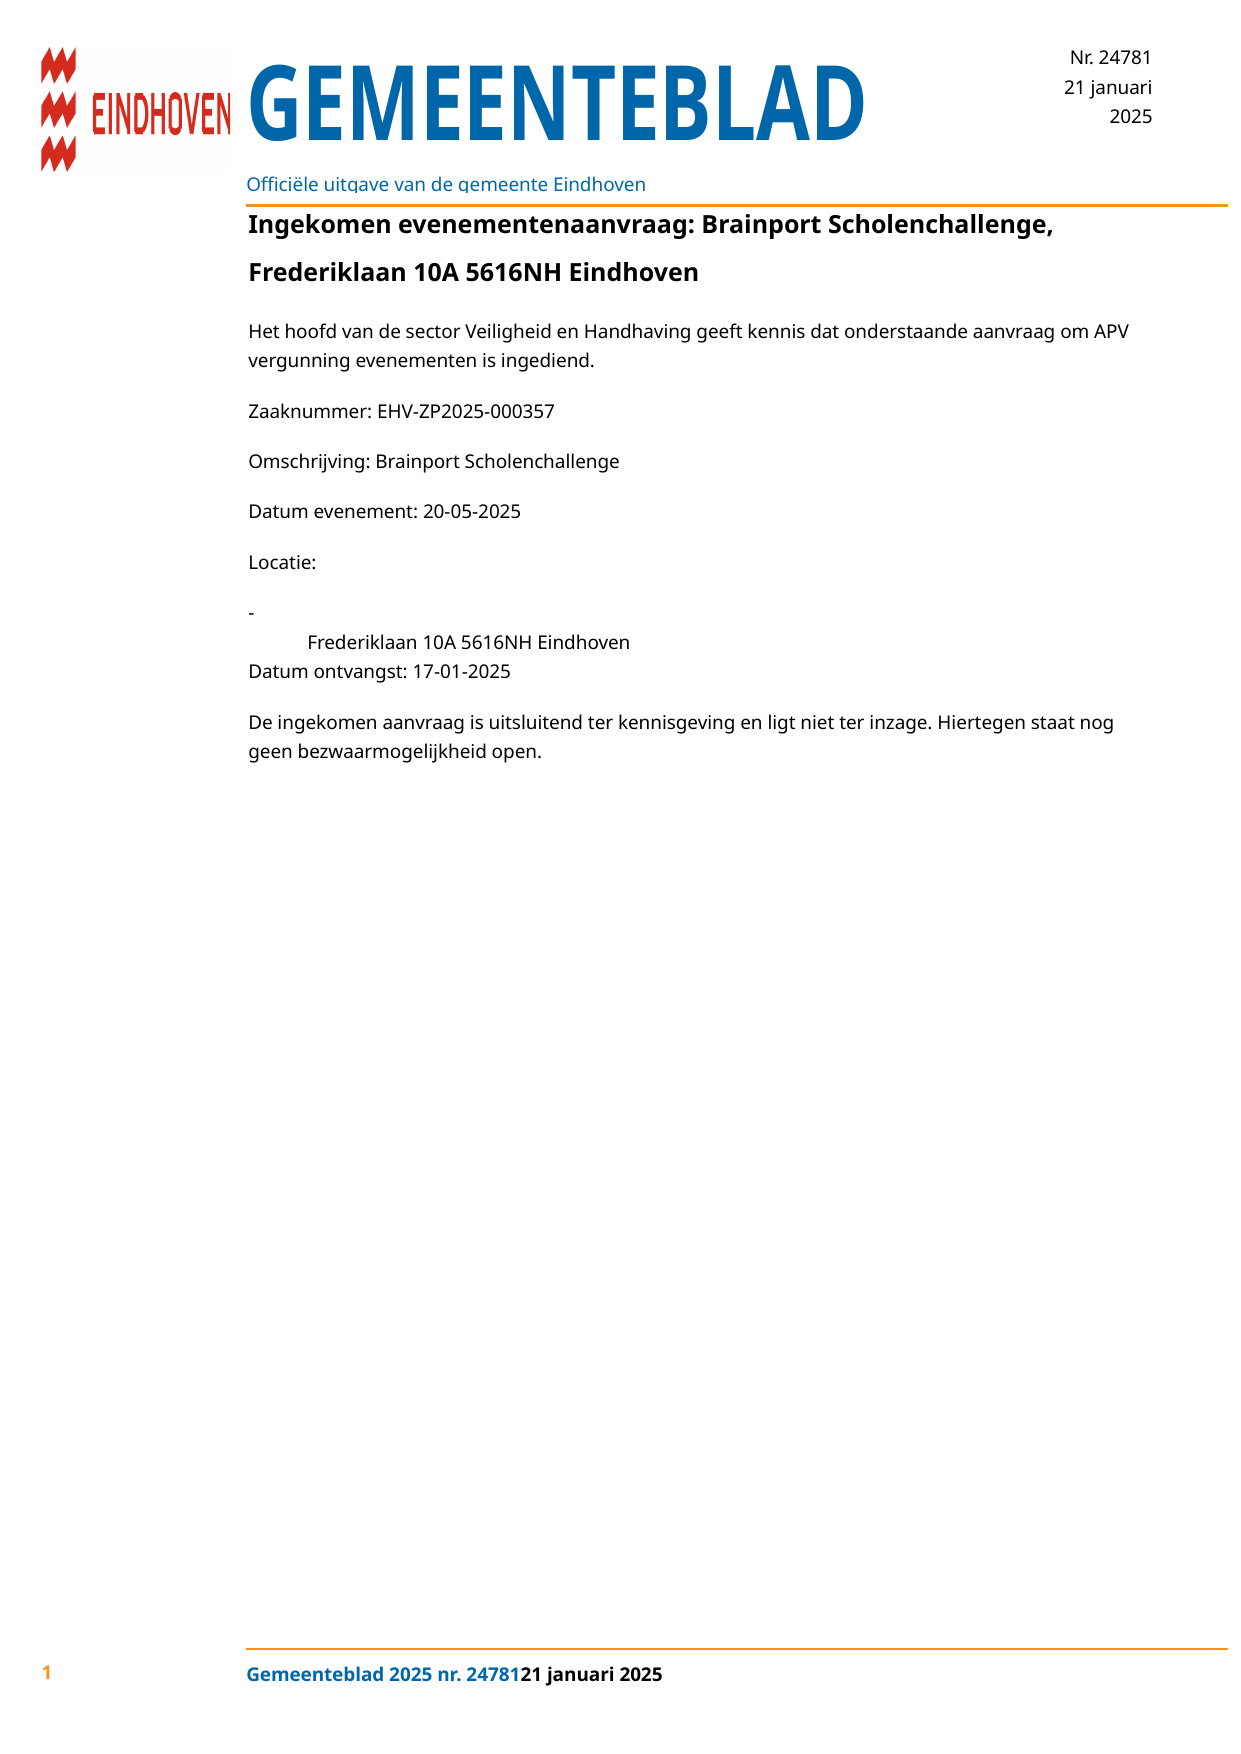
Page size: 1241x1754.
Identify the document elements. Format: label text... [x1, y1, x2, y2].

text Datum evenement: 20-05-2025 [248, 499, 1152, 524]
text Datum ontvangst: 17-01-2025 [248, 659, 1152, 684]
list Frederiklaan 10A 5616NH Eindhoven [248, 629, 1152, 655]
picture [41, 47, 231, 172]
text Het hoofd van de sector Veiligheid en Handhaving geeft kennis dat onderstaande aanvraag om APV vergunning evenementen is ingediend. [248, 318, 1152, 373]
text Omschrijving: Brainport Scholenchallenge [248, 448, 1152, 474]
text De ingekomen aanvraag is uitsluitend ter kennisgeving en ligt niet ter inzage. Hiertegen staat nog geen bezwaarmogelijkheid open. [248, 709, 1152, 764]
text Zaaknummer: EHV-ZP2025-000357 [248, 398, 1152, 424]
text Ingekomen evenementenaanvraag: Brainport Scholenchallenge, Frederiklaan 10A 5616NH Eindhoven [248, 207, 1152, 288]
text Locatie: [248, 549, 1152, 575]
